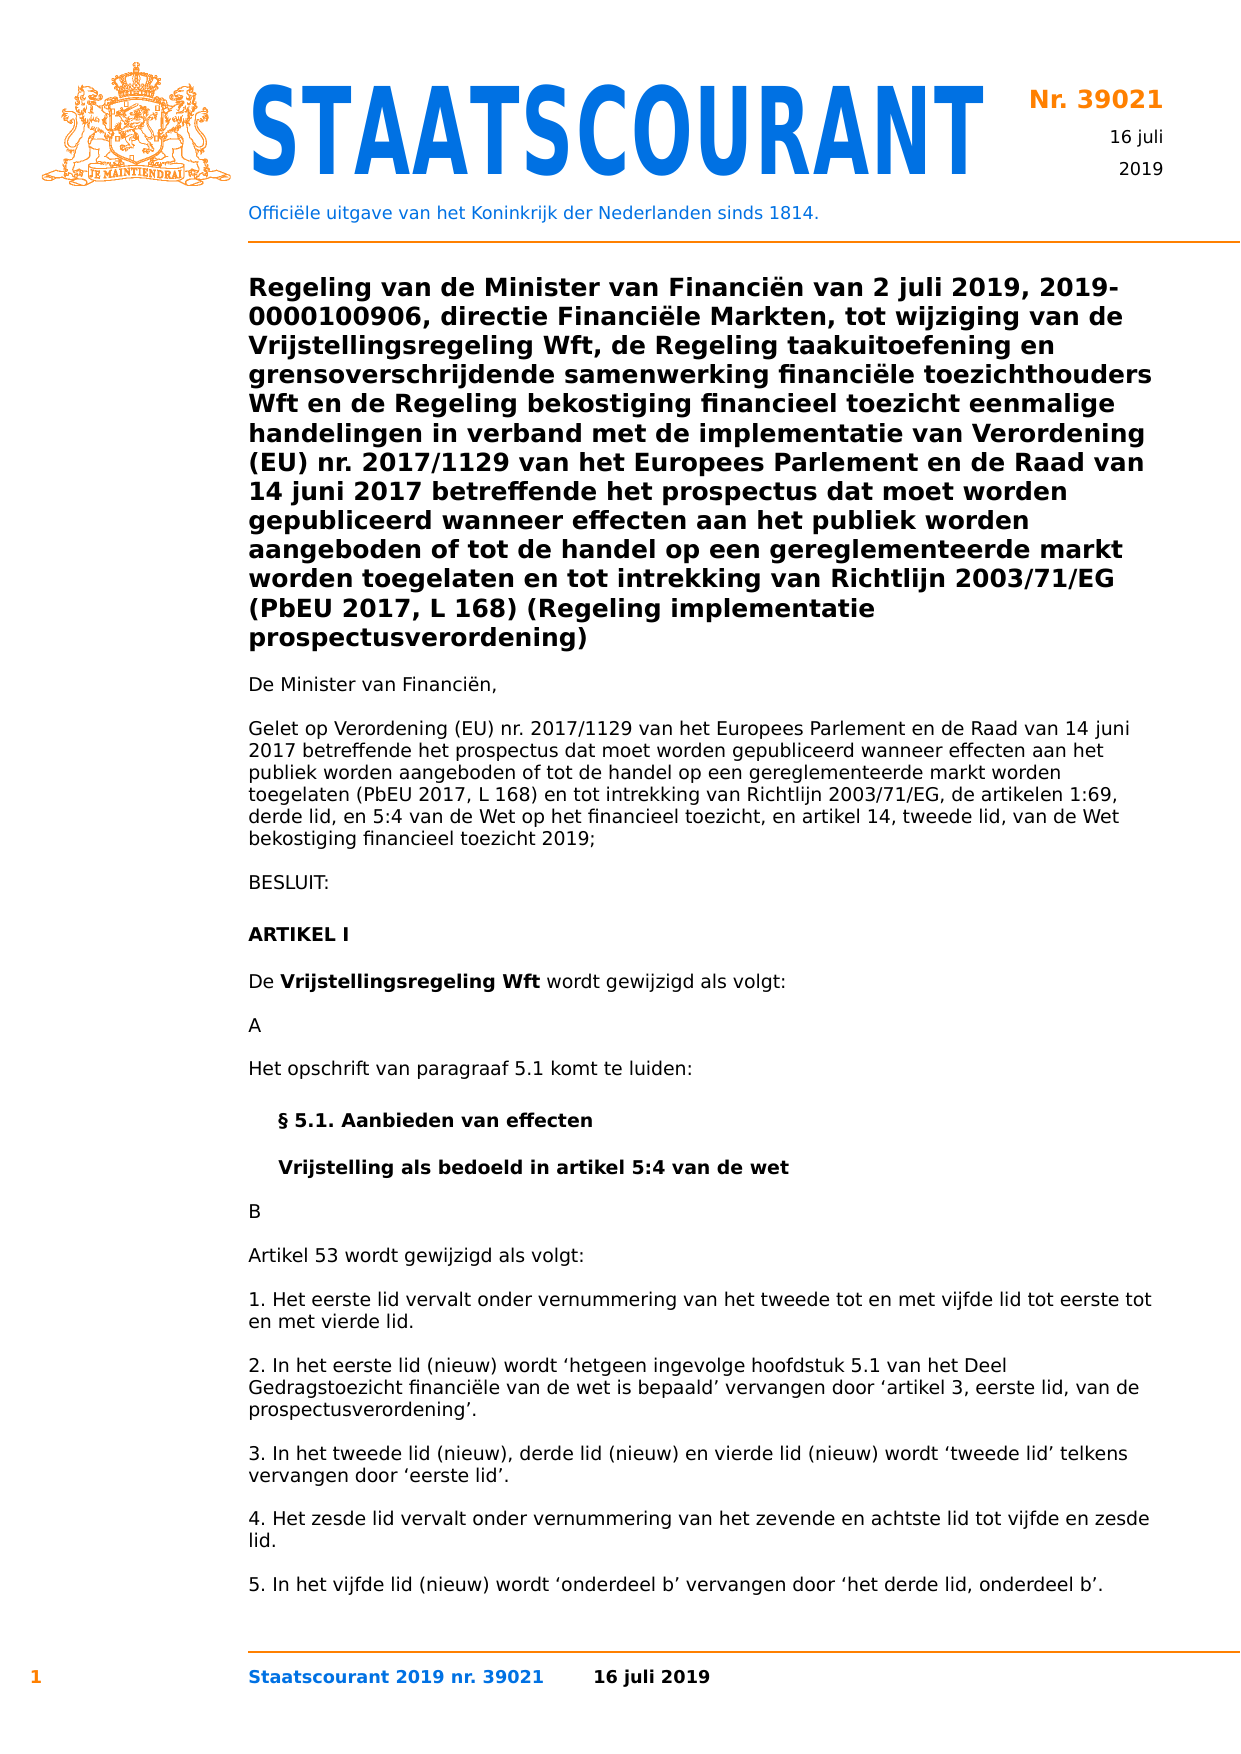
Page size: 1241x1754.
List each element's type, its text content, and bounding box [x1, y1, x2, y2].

subtitle § 5.1. Aanbieden van effecten [278, 1110, 1163, 1132]
table_header [25, 62, 248, 241]
text 2. In het eerste lid (nieuw) wordt ‘hetgeen ingevolge hoofdstuk 5.1 van het Deel Gedragstoezicht financiële van de wet is bepaald’ vervangen door ‘artikel 3, eerste lid, van de prospectusverordening’. [248, 1355, 1163, 1421]
text Vrijstelling als bedoeld in artikel 5:4 van de wet [278, 1157, 1163, 1179]
table_header Nr. 39021 [998, 62, 1240, 121]
text 4. Het zesde lid vervalt onder vernummering van het zevende en achtste lid tot vijfde en zesde lid. [248, 1508, 1163, 1552]
subtitle ARTIKEL I [248, 924, 1163, 946]
text De Vrijstellingsregeling Wft wordt gewijzigd als volgt: [248, 971, 1163, 993]
text Het opschrift van paragraaf 5.1 komt te luiden: [248, 1058, 1163, 1080]
text Gelet op Verordening (EU) nr. 2017/1129 van het Europees Parlement en de Raad van 14 juni 2017 betreffende het prospectus dat moet worden gepubliceerd wanneer effecten aan het publiek worden aangeboden of tot de handel op een gereglementeerde markt worden toegelaten (PbEU 2017, L 168) en tot intrekking van Richtlijn 2003/71/EG, de artikelen 1:69, derde lid, en 5:4 van de Wet op het financieel toezicht, en artikel 14, tweede lid, van de Wet bekostiging financieel toezicht 2019; [248, 718, 1163, 850]
text De Minister van Financiën, [248, 674, 1163, 696]
text 3. In het tweede lid (nieuw), derde lid (nieuw) en vierde lid (nieuw) wordt ‘tweede lid’ telkens vervangen door ‘eerste lid’. [248, 1442, 1163, 1486]
picture [41, 62, 231, 186]
table_header STAATSCOURANT [248, 62, 998, 203]
text A [248, 1014, 1163, 1036]
text Artikel 53 wordt gewijzigd als volgt: [248, 1245, 1163, 1267]
table_cell Officiële uitgave van het Koninkrijk der Nederlanden sinds 1814. [248, 203, 1240, 241]
text B [248, 1201, 1163, 1223]
subtitle Regeling van de Minister van Financiën van 2 juli 2019, 2019-0000100906, directie Financiële Markten, tot wijziging van de Vrijstellingsregeling Wft, de Regeling taakuitoefening en grensoverschrijdende samenwerking financiële toezichthouders Wft en de Regeling bekostiging financieel toezicht eenmalige handelingen in verband met de implementatie van Verordening (EU) nr. 2017/1129 van het Europees Parlement en de Raad van 14 juni 2017 betreffende het prospectus dat moet worden gepubliceerd wanneer effecten aan het publiek worden aangeboden of tot de handel op een gereglementeerde markt worden toegelaten en tot intrekking van Richtlijn 2003/71/EG (PbEU 2017, L 168) (Regeling implementatie prospectusverordening) [248, 273, 1163, 652]
table_cell 16 juli [998, 121, 1240, 153]
text BESLUIT: [248, 872, 1163, 894]
table_cell 2019 [998, 153, 1240, 203]
text 1. Het eerste lid vervalt onder vernummering van het tweede tot en met vijfde lid tot eerste tot en met vierde lid. [248, 1289, 1163, 1333]
text 5. In het vijfde lid (nieuw) wordt ‘onderdeel b’ vervangen door ‘het derde lid, onderdeel b’. [248, 1574, 1163, 1596]
